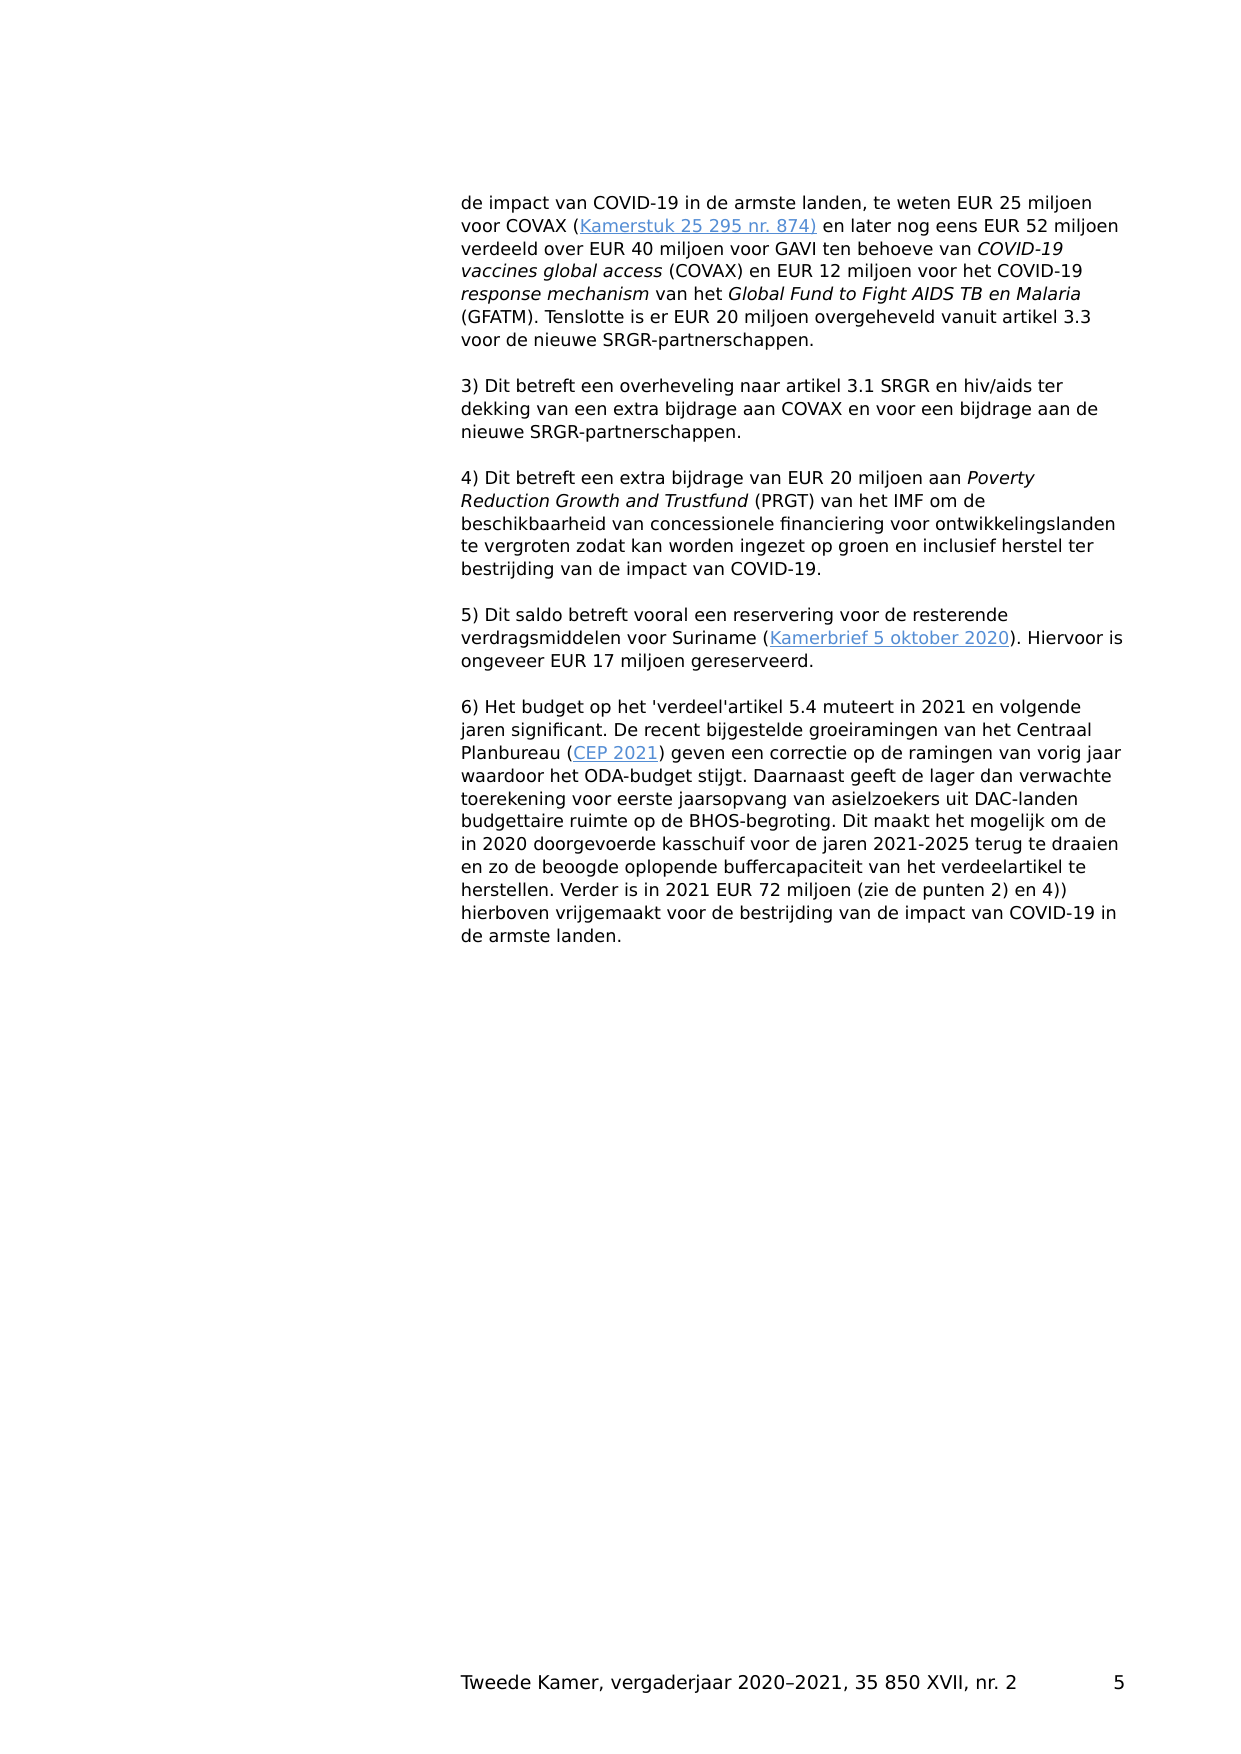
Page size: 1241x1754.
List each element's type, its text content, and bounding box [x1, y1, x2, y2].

text 6) Het budget op het 'verdeel'artikel 5.4 muteert in 2021 en volgende jaren significant. De recent bijgestelde groeiramingen van het Centraal Planbureau (CEP 2021) geven een correctie op de ramingen van vorig jaar waardoor het ODA-budget stijgt. Daarnaast geeft de lager dan verwachte toerekening voor eerste jaarsopvang van asielzoekers uit DAC-landen budgettaire ruimte op de BHOS-begroting. Dit maakt het mogelijk om de in 2020 doorgevoerde kasschuif voor de jaren 2021-2025 terug te draaien en zo de beoogde oplopende buffercapaciteit van het verdeelartikel te herstellen. Verder is in 2021 EUR 72 miljoen (zie de punten 2) en 4)) hierboven vrijgemaakt voor de bestrijding van de impact van COVID-19 in de armste landen. [461, 695, 1125, 947]
text de impact van COVID-19 in de armste landen, te weten EUR 25 miljoen voor COVAX (Kamerstuk 25 295 nr. 874) en later nog eens EUR 52 miljoen verdeeld over EUR 40 miljoen voor GAVI ten behoeve van COVID-19 vaccines global access (COVAX) en EUR 12 miljoen voor het COVID-19 response mechanism van het Global Fund to Fight AIDS TB en Malaria (GFATM). Tenslotte is er EUR 20 miljoen overgeheveld vanuit artikel 3.3 voor de nieuwe SRGR-partnerschappen. [461, 191, 1125, 351]
text 5) Dit saldo betreft vooral een reservering voor de resterende verdragsmiddelen voor Suriname (Kamerbrief 5 oktober 2020). Hiervoor is ongeveer EUR 17 miljoen gereserveerd. [461, 603, 1125, 672]
text 4) Dit betreft een extra bijdrage van EUR 20 miljoen aan Poverty Reduction Growth and Trustfund (PRGT) van het IMF om de beschikbaarheid van concessionele financiering voor ontwikkelingslanden te vergroten zodat kan worden ingezet op groen en inclusief herstel ter bestrijding van de impact van COVID-19. [461, 466, 1125, 580]
text 3) Dit betreft een overheveling naar artikel 3.1 SRGR en hiv/aids ter dekking van een extra bijdrage aan COVAX en voor een bijdrage aan de nieuwe SRGR-partnerschappen. [461, 374, 1125, 443]
